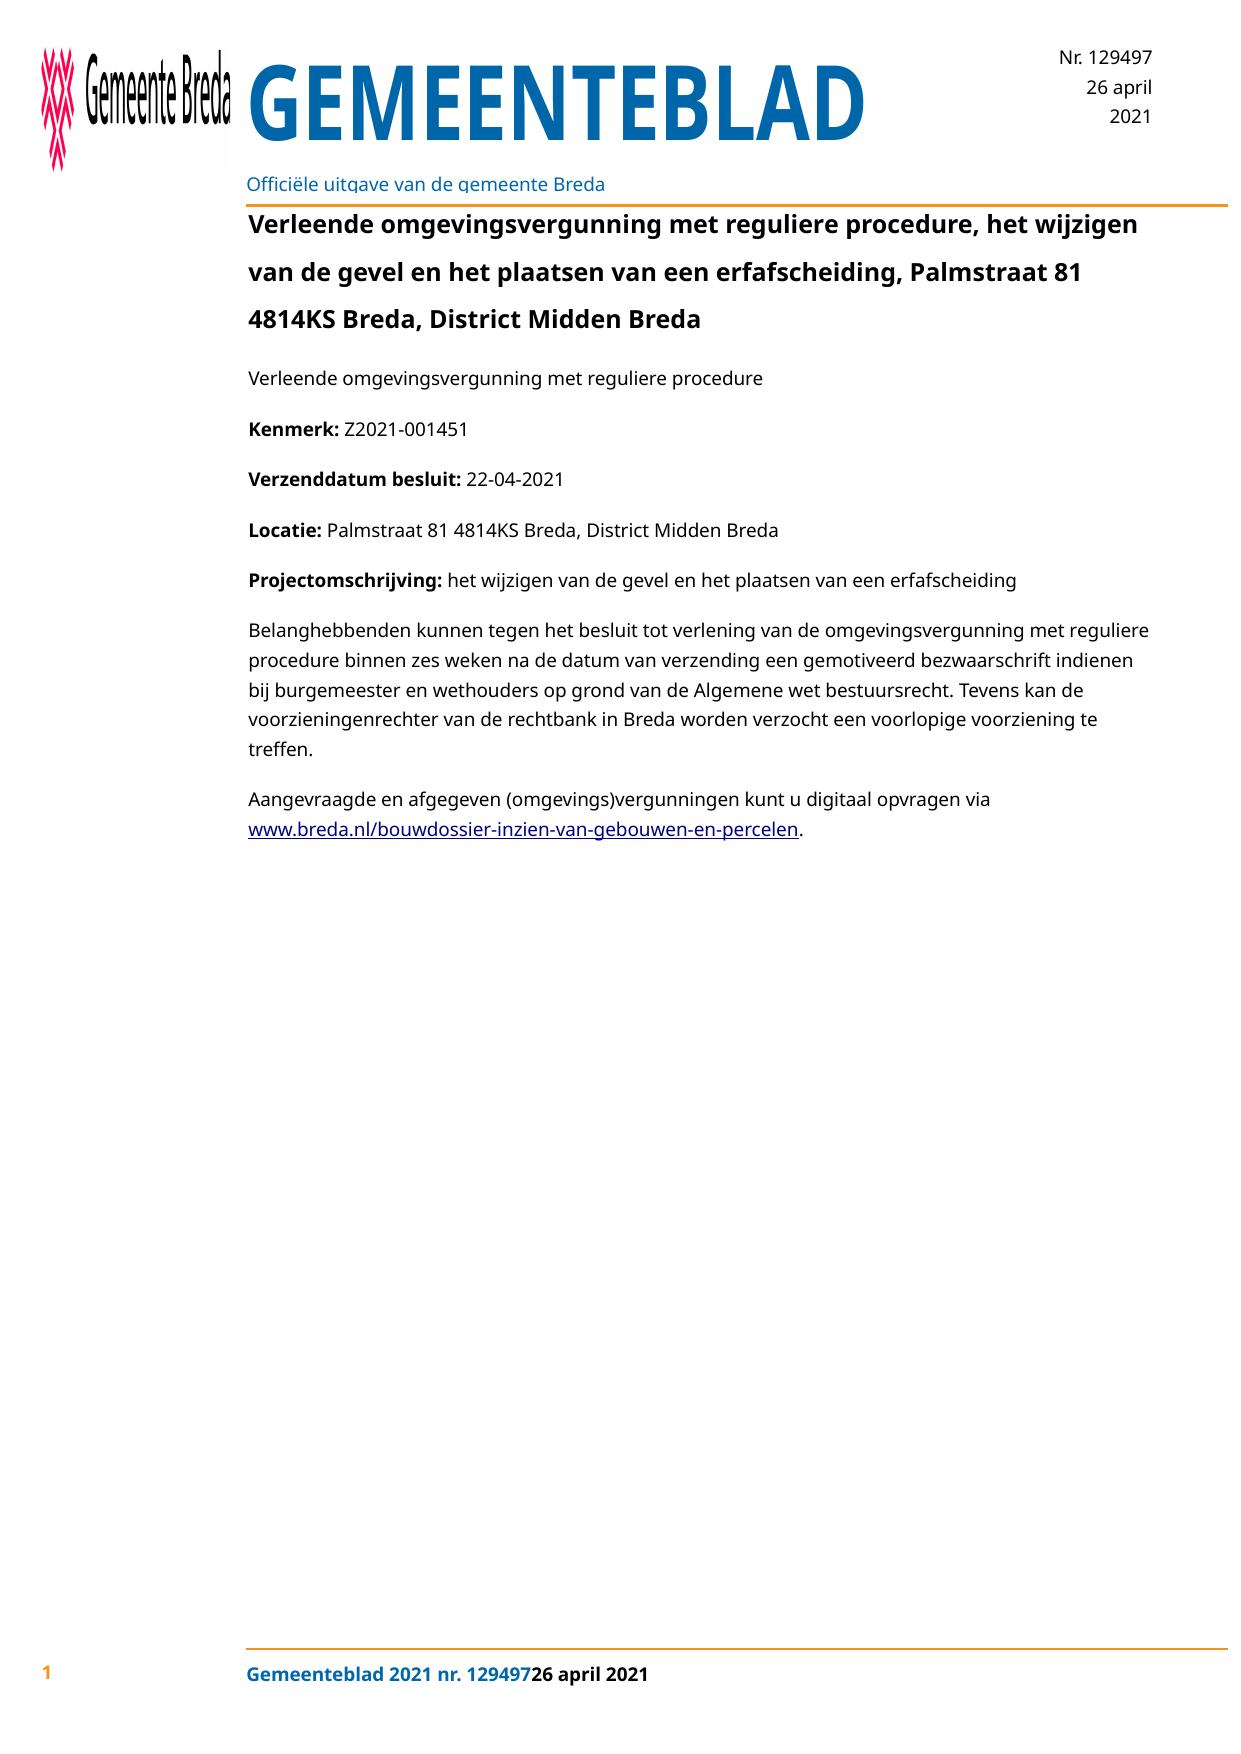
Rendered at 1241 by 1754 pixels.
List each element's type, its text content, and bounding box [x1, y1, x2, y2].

picture [41, 47, 231, 172]
text Locatie: Palmstraat 81 4814KS Breda, District Midden Breda [248, 517, 1152, 542]
text Belanghebbenden kunnen tegen het besluit tot verlening van de omgevingsvergunning met reguliere procedure binnen zes weken na de datum van verzending een gemotiveerd bezwaarschrift indienen bij burgemeester en wethouders op grond van de Algemene wet bestuursrecht. Tevens kan de voorzieningenrechter van de rechtbank in Breda worden verzocht een voorlopige voorziening te treffen. [248, 618, 1152, 762]
text Verzenddatum besluit: 22-04-2021 [248, 466, 1152, 492]
text Verleende omgevingsvergunning met reguliere procedure [248, 366, 1152, 391]
text Kenmerk: Z2021-001451 [248, 416, 1152, 442]
text Aangevraagde en afgegeven (omgevings)vergunningen kunt u digitaal opvragen via www.breda.nl/bouwdossier-inzien-van-gebouwen-en-percelen. [248, 786, 1152, 842]
text Verleende omgevingsvergunning met reguliere procedure, het wijzigen van de gevel en het plaatsen van een erfafscheiding, Palmstraat 81 4814KS Breda, District Midden Breda [248, 207, 1152, 336]
text Projectomschrijving: het wijzigen van de gevel en het plaatsen van een erfafscheiding [248, 567, 1152, 593]
